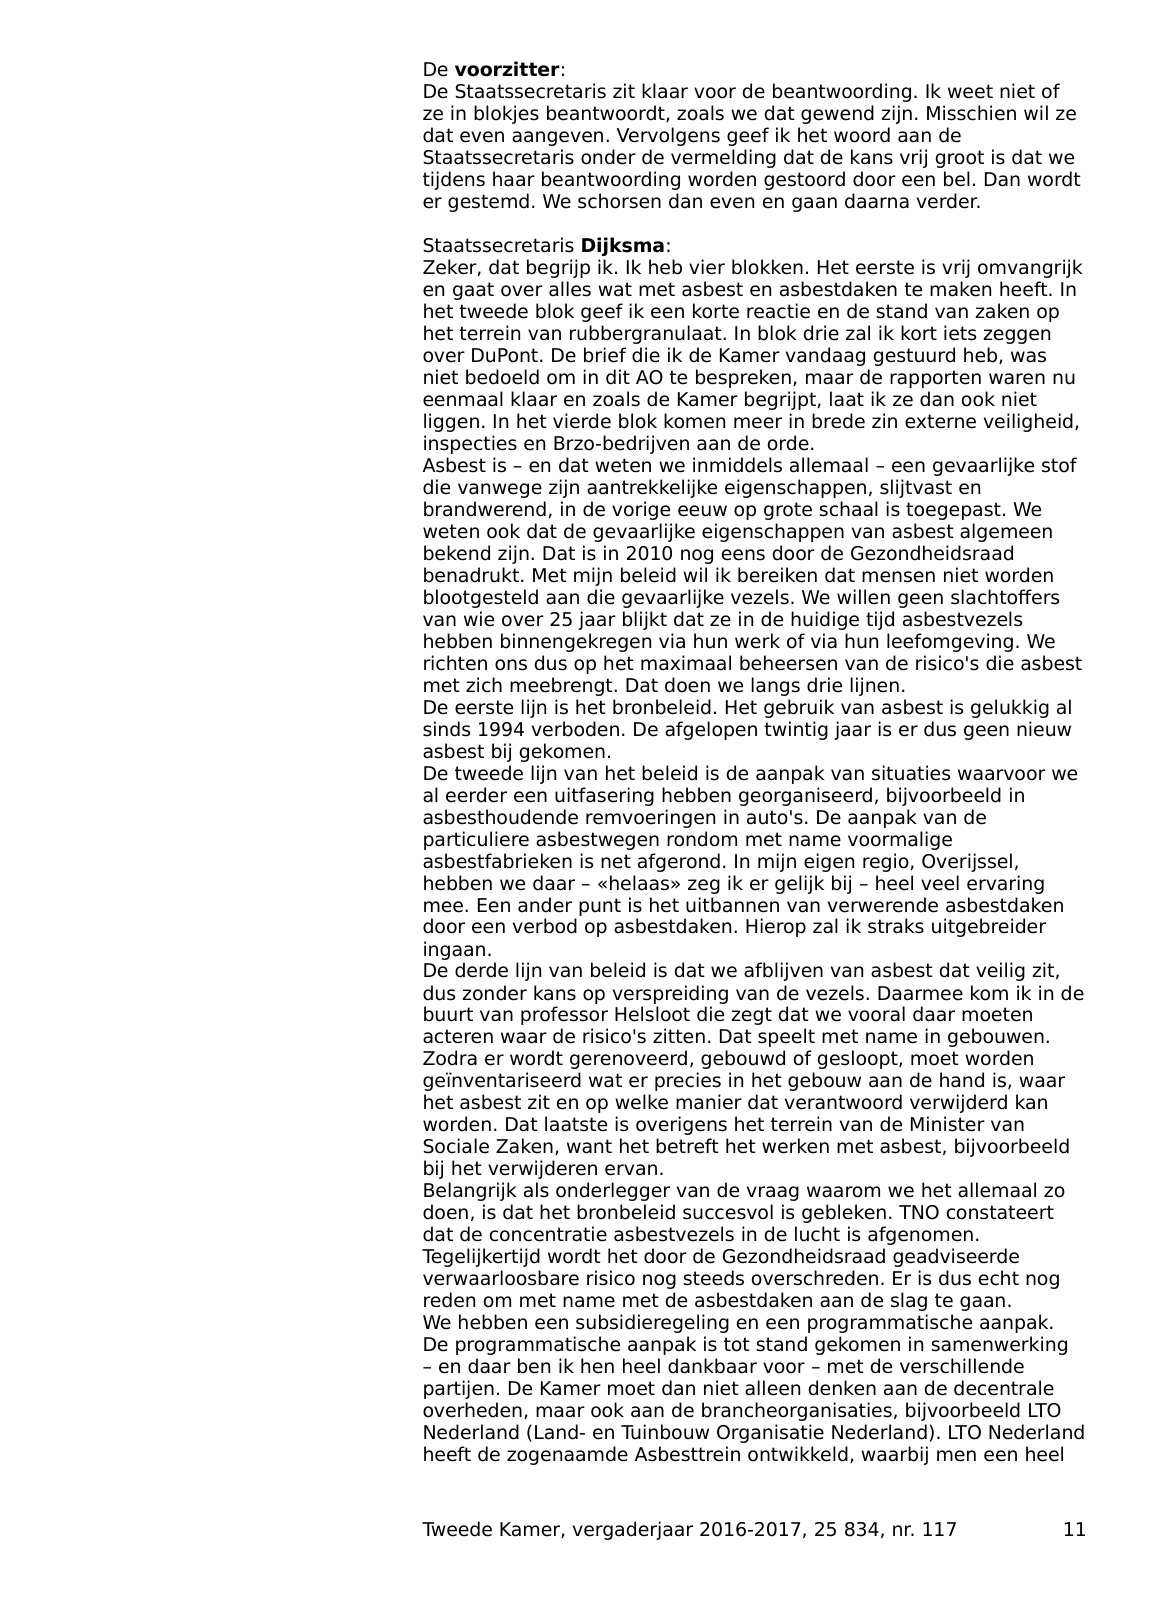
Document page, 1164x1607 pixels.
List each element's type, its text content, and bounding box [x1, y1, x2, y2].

text De Staatssecretaris zit klaar voor de beantwoording. Ik weet niet of ze in blokjes beantwoordt, zoals we dat gewend zijn. Misschien wil ze dat even aangeven. Vervolgens geef ik het woord aan de Staatssecretaris onder de vermelding dat de kans vrij groot is dat we tijdens haar beantwoording worden gestoord door een bel. Dan wordt er gestemd. We schorsen dan even en gaan daarna verder. [422, 81, 1087, 213]
text De tweede lijn van het beleid is de aanpak van situaties waarvoor we al eerder een uitfasering hebben georganiseerd, bijvoorbeeld in asbesthoudende remvoeringen in auto's. De aanpak van de particuliere asbestwegen rondom met name voormalige asbestfabrieken is net afgerond. In mijn eigen regio, Overijssel, hebben we daar – «helaas» zeg ik er gelijk bij – heel veel ervaring mee. Een ander punt is het uitbannen van verwerende asbestdaken door een verbod op asbestdaken. Hierop zal ik straks uitgebreider ingaan. [422, 763, 1087, 960]
text De derde lijn van beleid is dat we afblijven van asbest dat veilig zit, dus zonder kans op verspreiding van de vezels. Daarmee kom ik in de buurt van professor Helsloot die zegt dat we vooral daar moeten acteren waar de risico's zitten. Dat speelt met name in gebouwen. Zodra er wordt gerenoveerd, gebouwd of gesloopt, moet worden geïnventariseerd wat er precies in het gebouw aan de hand is, waar het asbest zit en op welke manier dat verantwoord verwijderd kan worden. Dat laatste is overigens het terrein van de Minister van Sociale Zaken, want het betreft het werken met asbest, bijvoorbeeld bij het verwijderen ervan. [422, 960, 1087, 1180]
text De voorzitter: [422, 59, 1087, 81]
text Zeker, dat begrijp ik. Ik heb vier blokken. Het eerste is vrij omvangrijk en gaat over alles wat met asbest en asbestdaken te maken heeft. In het tweede blok geef ik een korte reactie en de stand van zaken op het terrein van rubbergranulaat. In blok drie zal ik kort iets zeggen over DuPont. De brief die ik de Kamer vandaag gestuurd heb, was niet bedoeld om in dit AO te bespreken, maar de rapporten waren nu eenmaal klaar en zoals de Kamer begrijpt, laat ik ze dan ook niet liggen. In het vierde blok komen meer in brede zin externe veiligheid, inspecties en Brzo-bedrijven aan de orde. [422, 257, 1087, 455]
text Staatssecretaris Dijksma: [422, 235, 1087, 257]
text Belangrijk als onderlegger van de vraag waarom we het allemaal zo doen, is dat het bronbeleid succesvol is gebleken. TNO constateert dat de concentratie asbestvezels in de lucht is afgenomen. Tegelijkertijd wordt het door de Gezondheidsraad geadviseerde verwaarloosbare risico nog steeds overschreden. Er is dus echt nog reden om met name met de asbestdaken aan de slag te gaan. [422, 1180, 1087, 1312]
text We hebben een subsidieregeling en een programmatische aanpak. De programmatische aanpak is tot stand gekomen in samenwerking – en daar ben ik hen heel dankbaar voor – met de verschillende partijen. De Kamer moet dan niet alleen denken aan de decentrale overheden, maar ook aan de brancheorganisaties, bijvoorbeeld LTO Nederland (Land- en Tuinbouw Organisatie Nederland). LTO Nederland heeft de zogenaamde Asbesttrein ontwikkeld, waarbij men een heel [422, 1312, 1087, 1466]
text De eerste lijn is het bronbeleid. Het gebruik van asbest is gelukkig al sinds 1994 verboden. De afgelopen twintig jaar is er dus geen nieuw asbest bij gekomen. [422, 697, 1087, 763]
text Asbest is – en dat weten we inmiddels allemaal – een gevaarlijke stof die vanwege zijn aantrekkelijke eigenschappen, slijtvast en brandwerend, in de vorige eeuw op grote schaal is toegepast. We weten ook dat de gevaarlijke eigenschappen van asbest algemeen bekend zijn. Dat is in 2010 nog eens door de Gezondheidsraad benadrukt. Met mijn beleid wil ik bereiken dat mensen niet worden blootgesteld aan die gevaarlijke vezels. We willen geen slachtoffers van wie over 25 jaar blijkt dat ze in de huidige tijd asbestvezels hebben binnengekregen via hun werk of via hun leefomgeving. We richten ons dus op het maximaal beheersen van de risico's die asbest met zich meebrengt. Dat doen we langs drie lijnen. [422, 455, 1087, 697]
